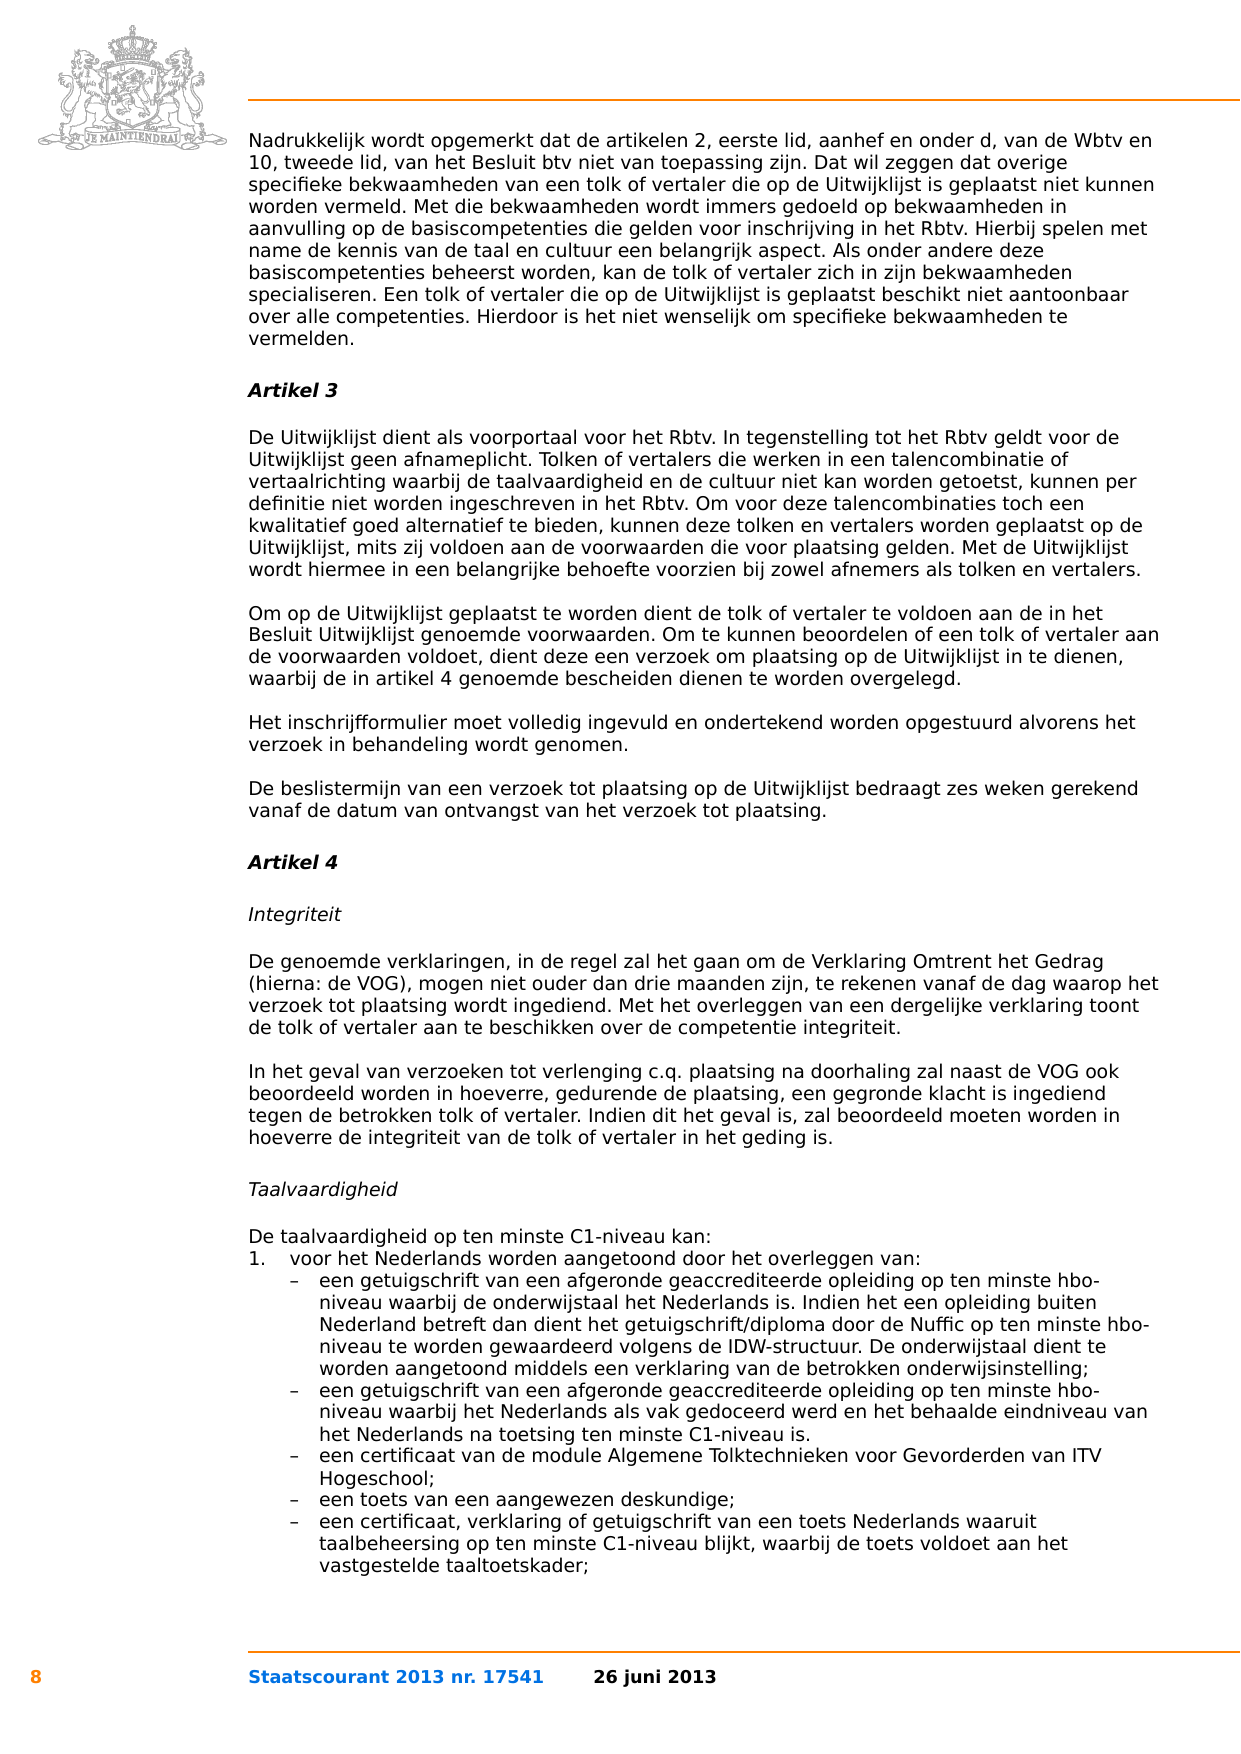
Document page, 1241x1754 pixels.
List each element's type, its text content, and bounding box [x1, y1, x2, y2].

text – een certificaat van de module Algemene Tolktechnieken voor Gevorderden van ITV Hogeschool; [289, 1445, 1163, 1489]
text – een getuigschrift van een afgeronde geaccrediteerde opleiding op ten minste hbo-niveau waarbij het Nederlands als vak gedoceerd werd en het behaalde eindniveau van het Nederlands na toetsing ten minste C1-niveau is. [289, 1379, 1163, 1445]
text De Uitwijklijst dient als voorportaal voor het Rbtv. In tegenstelling tot het Rbtv geldt voor de Uitwijklijst geen afnameplicht. Tolken of vertalers die werken in een talencombinatie of vertaalrichting waarbij de taalvaardigheid en de cultuur niet kan worden getoetst, kunnen per definitie niet worden ingeschreven in het Rbtv. Om voor deze talencombinaties toch een kwalitatief goed alternatief te bieden, kunnen deze tolken en vertalers worden geplaatst op de Uitwijklijst, mits zij voldoen aan de voorwaarden die voor plaatsing gelden. Met de Uitwijklijst wordt hiermee in een belangrijke behoefte voorzien bij zowel afnemers als tolken en vertalers. [248, 427, 1163, 581]
subtitle Integriteit [248, 904, 1163, 926]
text Het inschrijfformulier moet volledig ingevuld en ondertekend worden opgestuurd alvorens het verzoek in behandeling wordt genomen. [248, 712, 1163, 756]
text – een toets van een aangewezen deskundige; [289, 1489, 1163, 1511]
text Nadrukkelijk wordt opgemerkt dat de artikelen 2, eerste lid, aanhef en onder d, van de Wbtv en 10, tweede lid, van het Besluit btv niet van toepassing zijn. Dat wil zeggen dat overige specifieke bekwaamheden van een tolk of vertaler die op de Uitwijklijst is geplaatst niet kunnen worden vermeld. Met die bekwaamheden wordt immers gedoeld op bekwaamheden in aanvulling op de basiscompetenties die gelden voor inschrijving in het Rbtv. Hierbij spelen met name de kennis van de taal en cultuur een belangrijk aspect. Als onder andere deze basiscompetenties beheerst worden, kan de tolk of vertaler zich in zijn bekwaamheden specialiseren. Een tolk of vertaler die op de Uitwijklijst is geplaatst beschikt niet aantoonbaar over alle competenties. Hierdoor is het niet wenselijk om specifieke bekwaamheden te vermelden. [248, 130, 1163, 350]
text – een certificaat, verklaring of getuigschrift van een toets Nederlands waaruit taalbeheersing op ten minste C1-niveau blijkt, waarbij de toets voldoet aan het vastgestelde taaltoetskader; [289, 1511, 1163, 1577]
text De genoemde verklaringen, in de regel zal het gaan om de Verklaring Omtrent het Gedrag (hierna: de VOG), mogen niet ouder dan drie maanden zijn, te rekenen vanaf de dag waarop het verzoek tot plaatsing wordt ingediend. Met het overleggen van een dergelijke verklaring toont de tolk of vertaler aan te beschikken over de competentie integriteit. [248, 951, 1163, 1039]
subtitle Artikel 4 [248, 852, 1163, 874]
text De taalvaardigheid op ten minste C1-niveau kan: [248, 1226, 1163, 1248]
subtitle Artikel 3 [248, 380, 1163, 402]
text De beslistermijn van een verzoek tot plaatsing op de Uitwijklijst bedraagt zes weken gerekend vanaf de datum van ontvangst van het verzoek tot plaatsing. [248, 778, 1163, 822]
text Om op de Uitwijklijst geplaatst te worden dient de tolk of vertaler te voldoen aan de in het Besluit Uitwijklijst genoemde voorwaarden. Om te kunnen beoordelen of een tolk of vertaler aan de voorwaarden voldoet, dient deze een verzoek om plaatsing op de Uitwijklijst in te dienen, waarbij de in artikel 4 genoemde bescheiden dienen te worden overgelegd. [248, 602, 1163, 690]
subtitle Taalvaardigheid [248, 1179, 1163, 1201]
text In het geval van verzoeken tot verlenging c.q. plaatsing na doorhaling zal naast de VOG ook beoordeeld worden in hoeverre, gedurende de plaatsing, een gegronde klacht is ingediend tegen de betrokken tolk of vertaler. Indien dit het geval is, zal beoordeeld moeten worden in hoeverre de integriteit van de tolk of vertaler in het geding is. [248, 1061, 1163, 1149]
text 1. voor het Nederlands worden aangetoond door het overleggen van: [248, 1248, 1163, 1269]
text – een getuigschrift van een afgeronde geaccrediteerde opleiding op ten minste hbo-niveau waarbij de onderwijstaal het Nederlands is. Indien het een opleiding buiten Nederland betreft dan dient het getuigschrift/diploma door de Nuffic op ten minste hbo-niveau te worden gewaardeerd volgens de IDW-structuur. De onderwijstaal dient te worden aangetoond middels een verklaring van de betrokken onderwijsinstelling; [289, 1269, 1163, 1379]
picture [38, 25, 227, 150]
